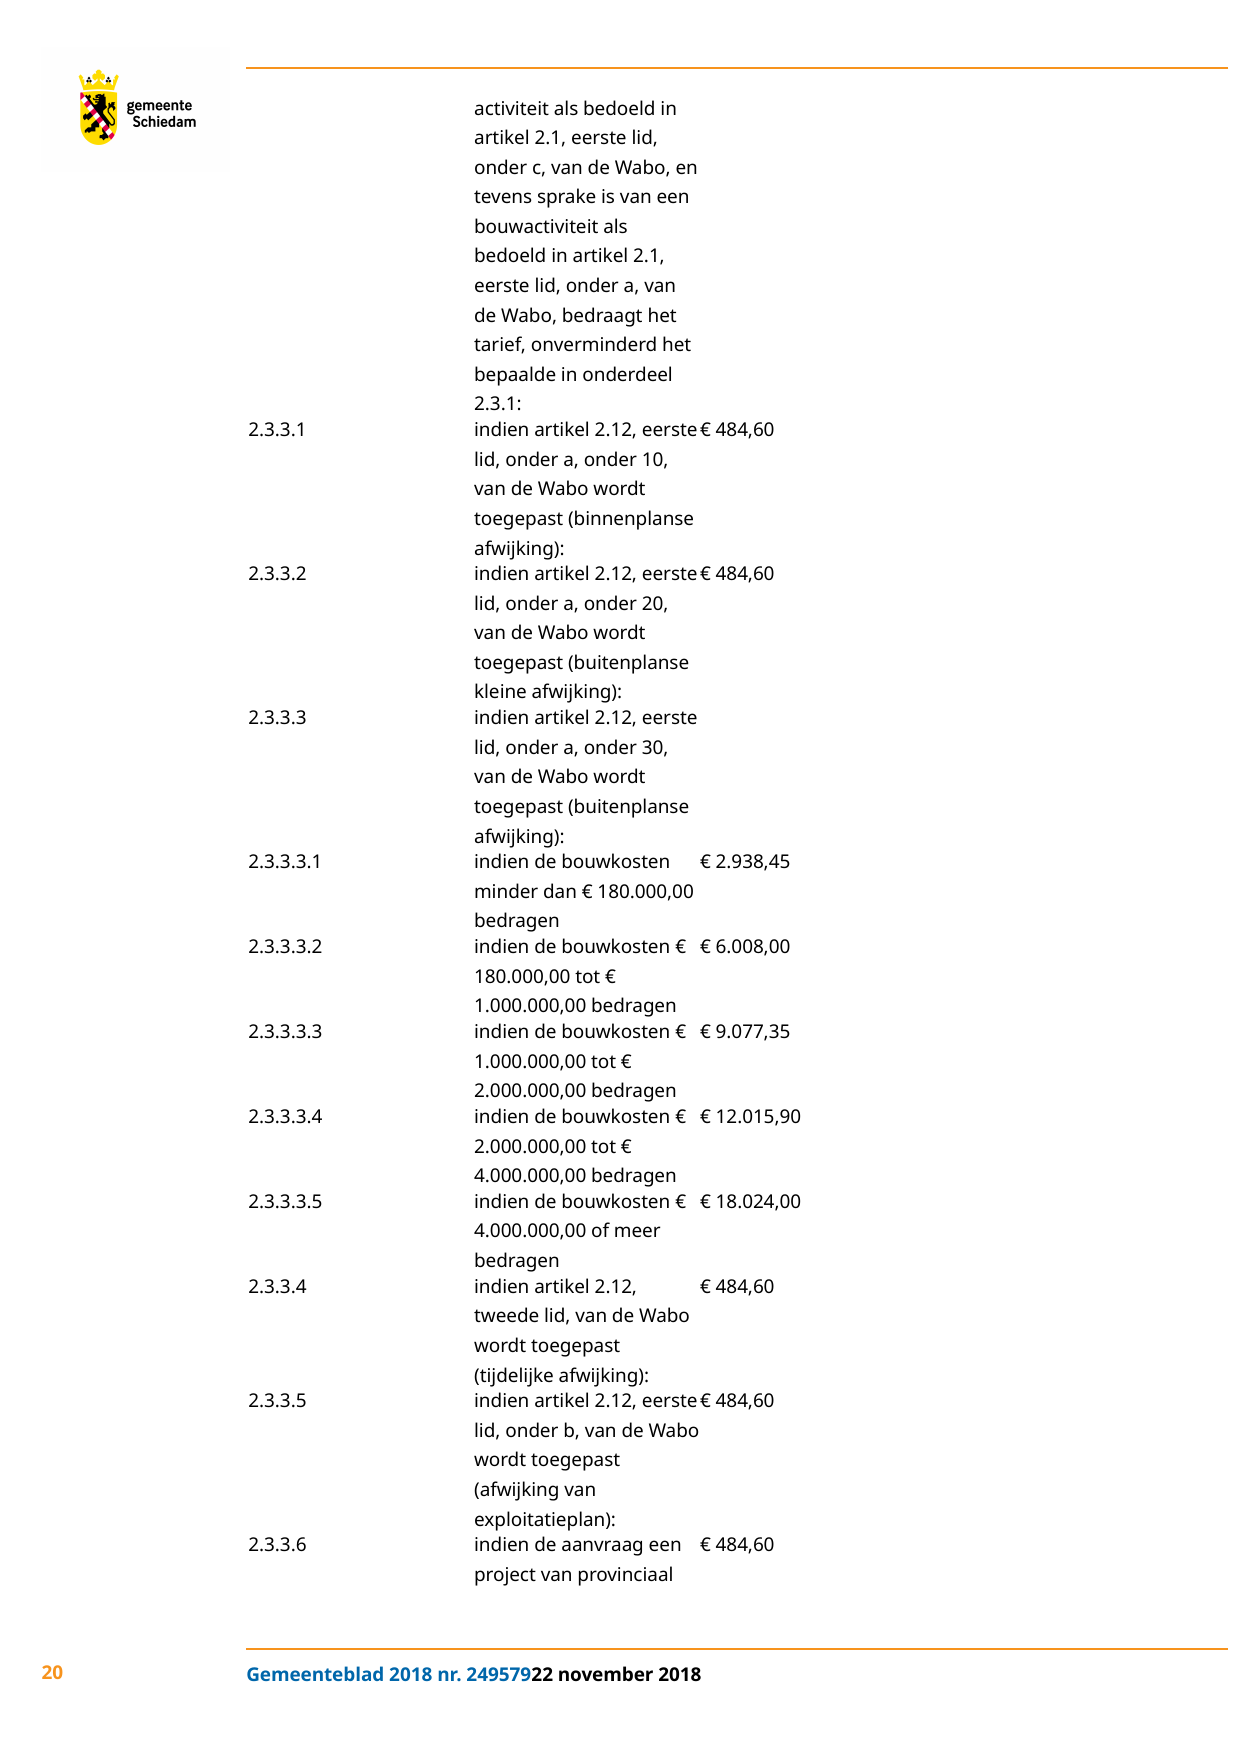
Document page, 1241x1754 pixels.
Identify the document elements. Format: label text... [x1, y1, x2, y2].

table_cell 2.3.3.3.4 [248, 1103, 474, 1188]
table_cell indien de bouwkosten € 180.000,00 tot € 1.000.000,00 bedragen [474, 934, 700, 1018]
table_cell [926, 1018, 1152, 1103]
table_cell [700, 705, 926, 848]
table_cell indien artikel 2.12, eerste lid, onder b, van de Wabo wordt toegepast (afwijking van exploitatieplan): [474, 1388, 700, 1532]
table_cell 2.3.3.4 [248, 1273, 474, 1387]
table_cell [926, 849, 1152, 933]
table_cell [926, 95, 1152, 416]
table_cell indien artikel 2.12, eerste lid, onder a, onder 30, van de Wabo wordt toegepast (buitenplanse afwijking): [474, 705, 700, 848]
table_cell indien de aanvraag een project van provinciaal [474, 1532, 700, 1587]
table_cell [926, 934, 1152, 1018]
table_cell € 2.938,45 [700, 849, 926, 933]
table_cell indien de bouwkosten € 1.000.000,00 tot € 2.000.000,00 bedragen [474, 1018, 700, 1103]
table_cell 2.3.3.3.3 [248, 1018, 474, 1103]
table_cell 2.3.3.6 [248, 1532, 474, 1587]
table_cell 2.3.3.3.5 [248, 1188, 474, 1273]
table_cell 2.3.3.3.1 [248, 849, 474, 933]
table_cell [926, 1388, 1152, 1532]
table_cell € 484,60 [700, 1532, 926, 1587]
table_cell € 18.024,00 [700, 1188, 926, 1273]
table_cell indien artikel 2.12, eerste lid, onder a, onder 20, van de Wabo wordt toegepast (buitenplanse kleine afwijking): [474, 560, 700, 704]
table_cell [926, 705, 1152, 848]
table_cell indien de bouwkosten € 2.000.000,00 tot € 4.000.000,00 bedragen [474, 1103, 700, 1188]
table_cell € 9.077,35 [700, 1018, 926, 1103]
table_cell [926, 1273, 1152, 1387]
table_cell [248, 95, 474, 416]
table_cell [926, 1103, 1152, 1188]
table_cell 2.3.3.2 [248, 560, 474, 704]
table_cell activiteit als bedoeld in artikel 2.1, eerste lid, onder c, van de Wabo, en tevens sprake is van een bouwactiviteit als bedoeld in artikel 2.1, eerste lid, onder a, van de Wabo, bedraagt het tarief, onverminderd het bepaalde in onderdeel 2.3.1: [474, 95, 700, 416]
table_cell 2.3.3.3.2 [248, 934, 474, 1018]
table_cell 2.3.3.3 [248, 705, 474, 848]
table_cell indien de bouwkosten € 4.000.000,00 of meer bedragen [474, 1188, 700, 1273]
table_cell indien artikel 2.12, eerste lid, onder a, onder 10, van de Wabo wordt toegepast (binnenplanse afwijking): [474, 416, 700, 560]
table_cell € 484,60 [700, 1273, 926, 1387]
table_cell € 484,60 [700, 1388, 926, 1532]
table_cell indien de bouwkosten minder dan € 180.000,00 bedragen [474, 849, 700, 933]
table_cell € 484,60 [700, 560, 926, 704]
table_cell [926, 1188, 1152, 1273]
table_cell 2.3.3.1 [248, 416, 474, 560]
table_cell € 6.008,00 [700, 934, 926, 1018]
table_cell € 12.015,90 [700, 1103, 926, 1188]
table_cell [926, 560, 1152, 704]
table_cell € 484,60 [700, 416, 926, 560]
table_cell [926, 416, 1152, 560]
picture [41, 47, 231, 172]
table_cell [926, 1532, 1152, 1587]
table_cell indien artikel 2.12, tweede lid, van de Wabo wordt toegepast (tijdelijke afwijking): [474, 1273, 700, 1387]
table_cell [700, 95, 926, 416]
table_cell 2.3.3.5 [248, 1388, 474, 1532]
